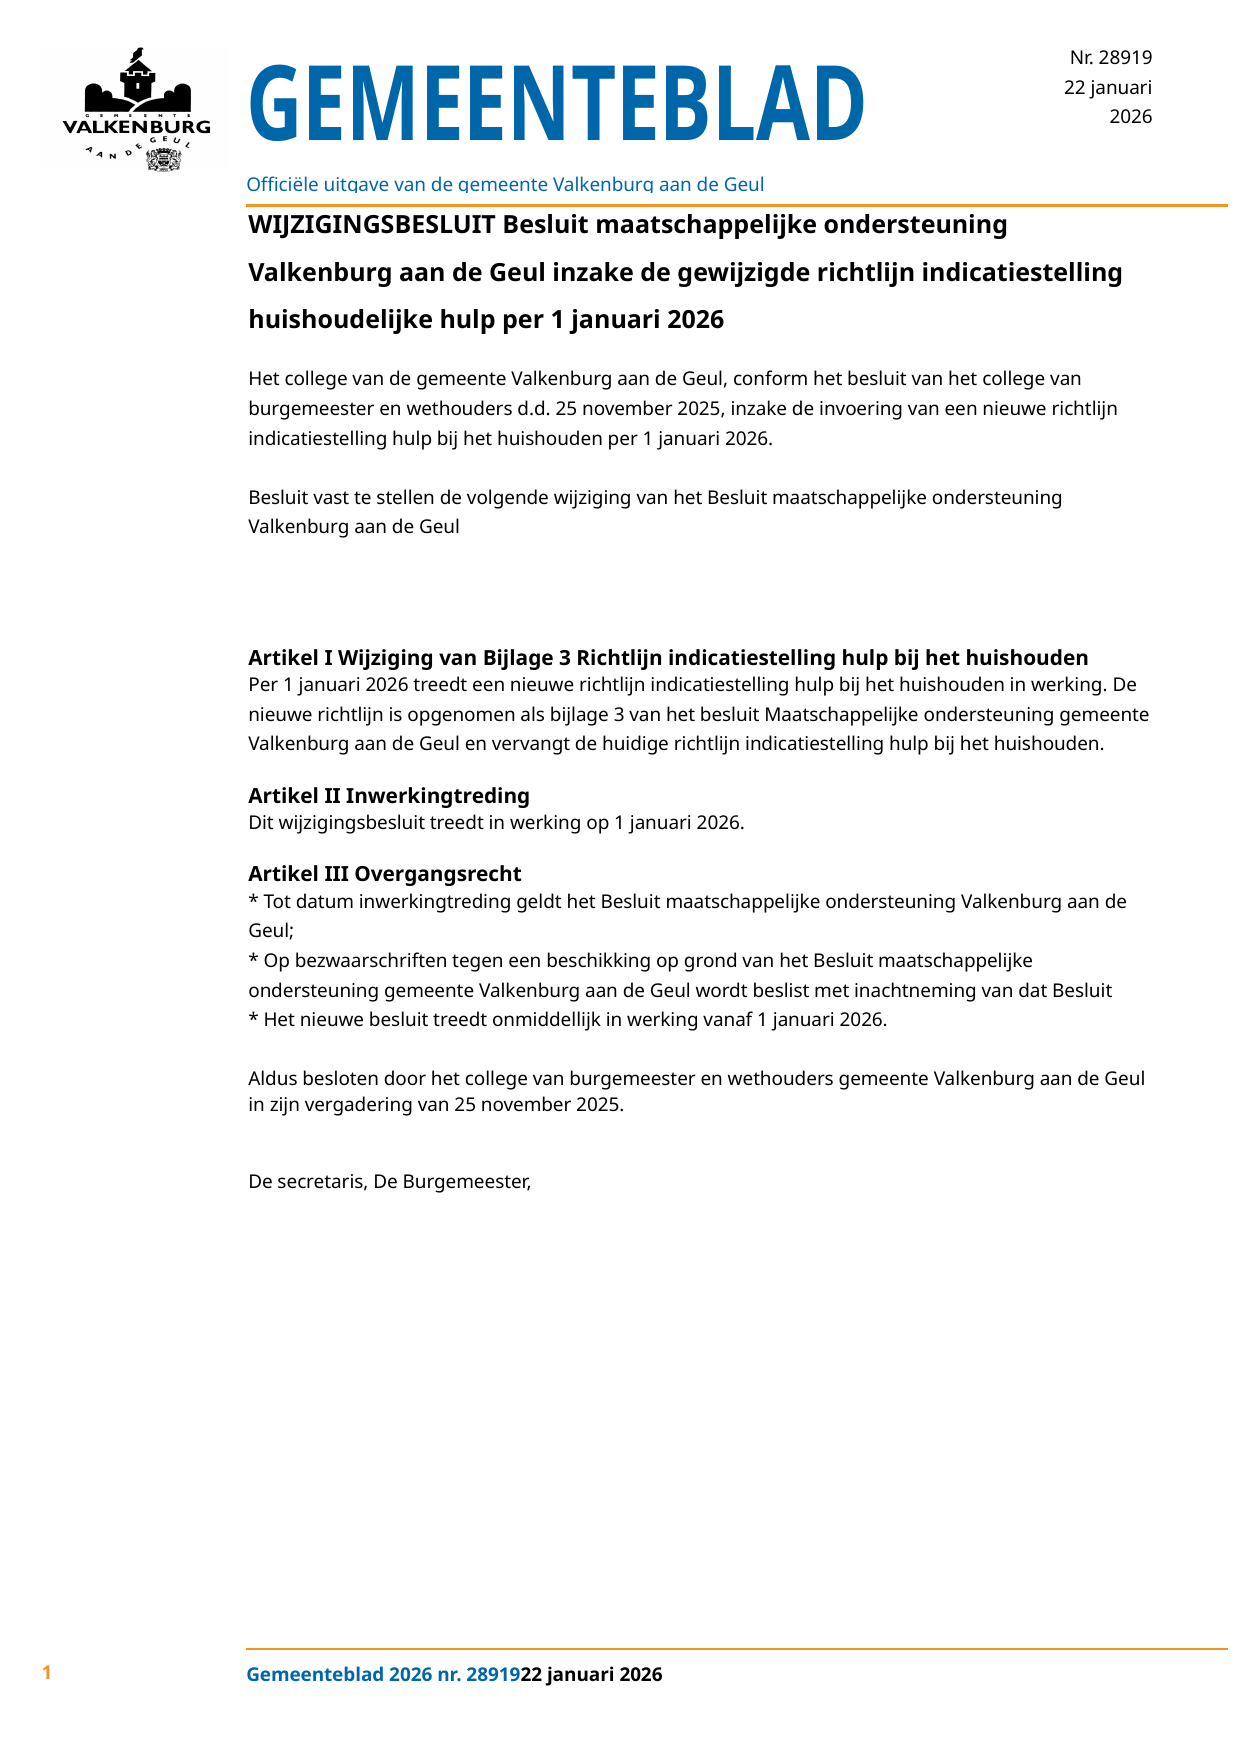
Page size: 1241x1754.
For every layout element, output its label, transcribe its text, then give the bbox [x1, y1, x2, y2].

text Besluit vast te stellen de volgende wijziging van het Besluit maatschappelijke ondersteuning Valkenburg aan de Geul [248, 484, 1152, 539]
text * Tot datum inwerkingtreding geldt het Besluit maatschappelijke ondersteuning Valkenburg aan de Geul; [248, 888, 1152, 943]
text Per 1 januari 2026 treedt een nieuwe richtlijn indicatiestelling hulp bij het huishouden in werking. De nieuwe richtlijn is opgenomen als bijlage 3 van het besluit Maatschappelijke ondersteuning gemeente Valkenburg aan de Geul en vervangt de huidige richtlijn indicatiestelling hulp bij het huishouden. [248, 671, 1152, 756]
text WIJZIGINGSBESLUIT Besluit maatschappelijke ondersteuning Valkenburg aan de Geul inzake de gewijzigde richtlijn indicatiestelling huishoudelijke hulp per 1 januari 2026 [248, 207, 1152, 336]
text Het college van de gemeente Valkenburg aan de Geul, conform het besluit van het college van burgemeester en wethouders d.d. 25 november 2025, inzake de invoering van een nieuwe richtlijn indicatiestelling hulp bij het huishouden per 1 januari 2026. [248, 366, 1152, 450]
text Artikel II Inwerkingtreding [248, 781, 1152, 809]
text Dit wijzigingsbesluit treedt in werking op 1 januari 2026. [248, 809, 1152, 835]
text * Het nieuwe besluit treedt onmiddellijk in werking vanaf 1 januari 2026. [248, 1006, 1152, 1032]
text De secretaris, De Burgemeester, [248, 1168, 1152, 1194]
text Artikel III Overgangsrecht [248, 859, 1152, 888]
text * Op bezwaarschriften tegen een beschikking op grond van het Besluit maatschappelijke ondersteuning gemeente Valkenburg aan de Geul wordt beslist met inachtneming van dat Besluit [248, 947, 1152, 1002]
text Aldus besloten door het college van burgemeester en wethouders gemeente Valkenburg aan de Geul in zijn vergadering van 25 november 2025. [248, 1066, 1152, 1117]
text Artikel I Wijziging van Bijlage 3 Richtlijn indicatiestelling hulp bij het huishouden [248, 643, 1152, 671]
picture [41, 47, 231, 172]
